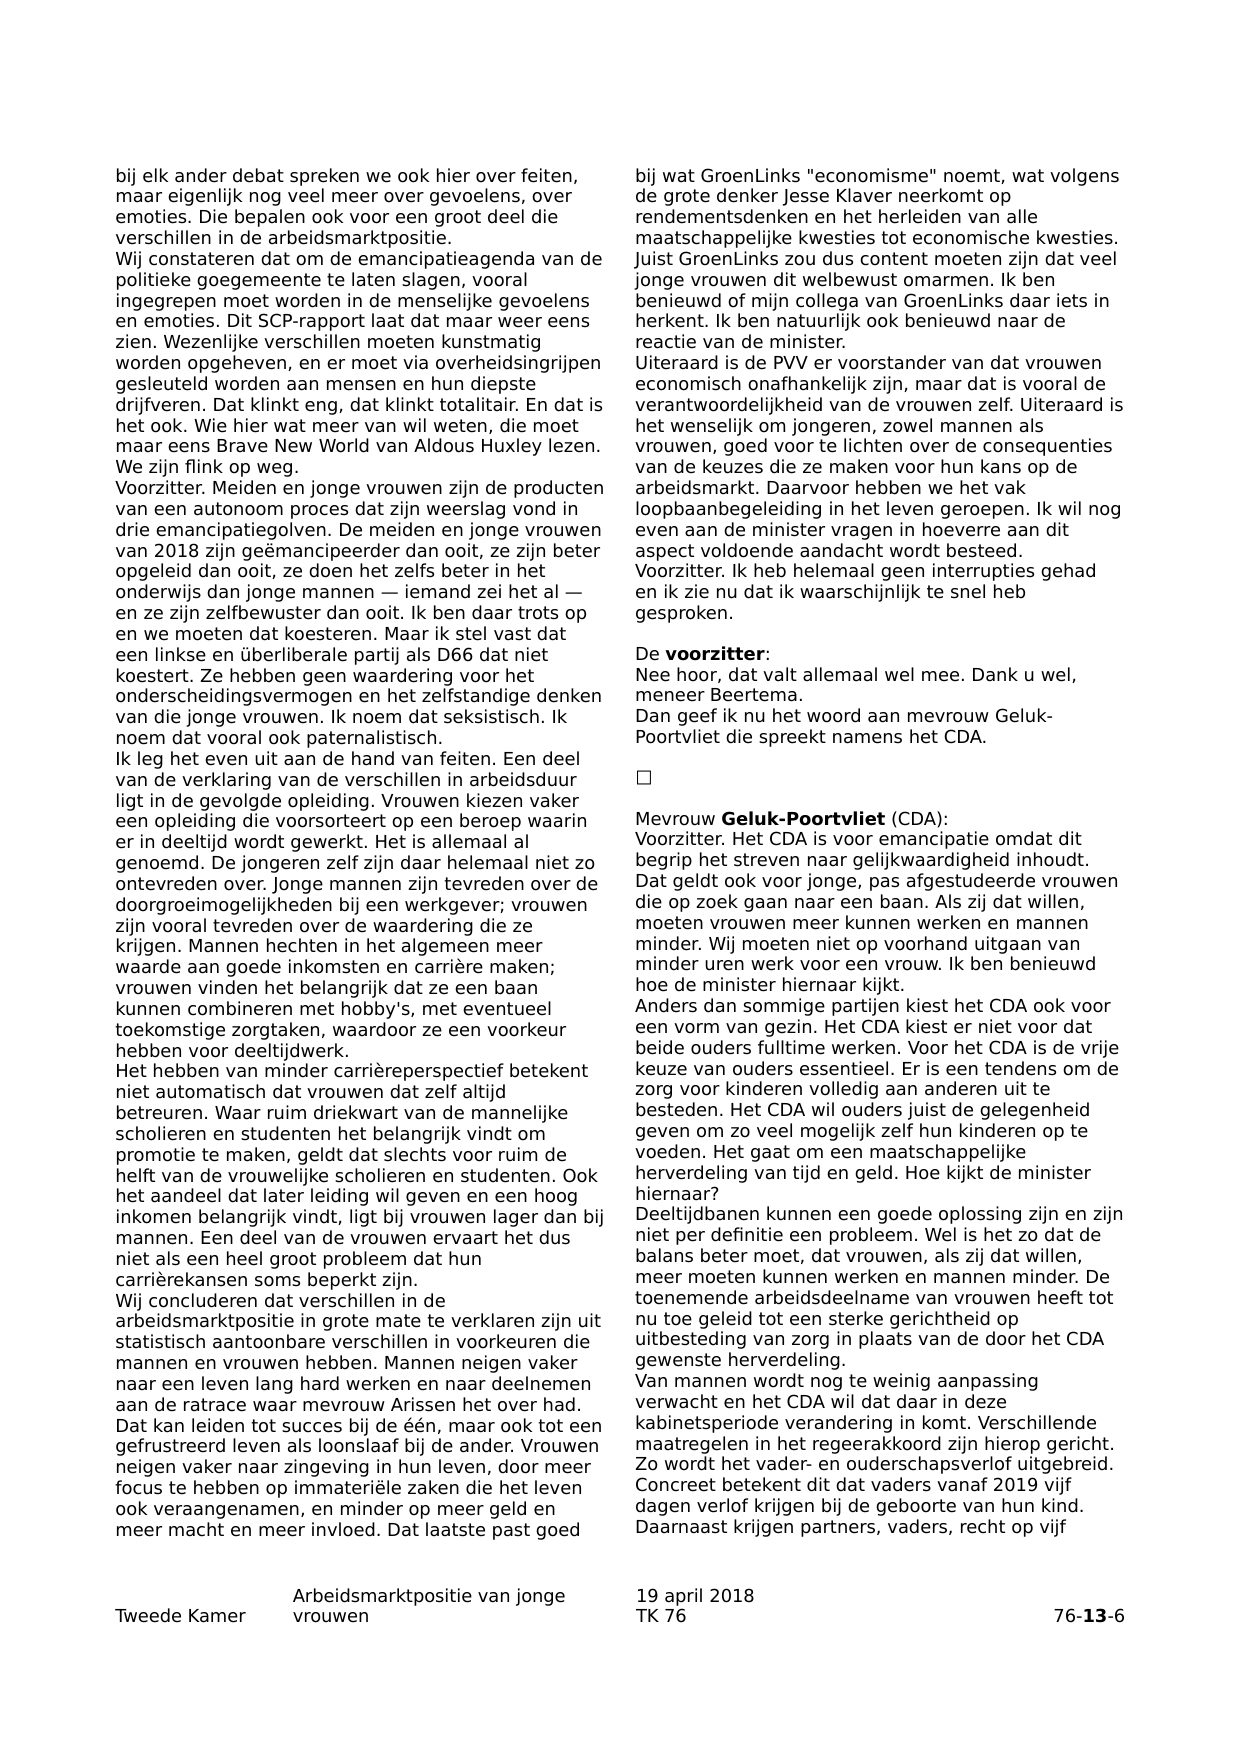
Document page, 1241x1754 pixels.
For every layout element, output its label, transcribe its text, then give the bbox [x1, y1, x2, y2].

text Deeltijdbanen kunnen een goede oplossing zijn en zijn niet per definitie een probleem. Wel is het zo dat de balans beter moet, dat vrouwen, als zij dat willen, meer moeten kunnen werken en mannen minder. De toenemende arbeidsdeelname van vrouwen heeft tot nu toe geleid tot een sterke gerichtheid op uitbesteding van zorg in plaats van de door het CDA gewenste herverdeling. [635, 1204, 1125, 1371]
text De voorzitter: [635, 644, 1125, 664]
text Ik leg het even uit aan de hand van feiten. Een deel van de verklaring van de verschillen in arbeidsduur ligt in de gevolgde opleiding. Vrouwen kiezen vaker een opleiding die voorsorteert op een beroep waarin er in deeltijd wordt gewerkt. Het is allemaal al genoemd. De jongeren zelf zijn daar helemaal niet zo ontevreden over. Jonge mannen zijn tevreden over de doorgroeimogelijkheden bij een werkgever; vrouwen zijn vooral tevreden over de waardering die ze krijgen. Mannen hechten in het algemeen meer waarde aan goede inkomsten en carrière maken; vrouwen vinden het belangrijk dat ze een baan kunnen combineren met hobby's, met eventueel toekomstige zorgtaken, waardoor ze een voorkeur hebben voor deeltijdwerk. [115, 749, 605, 1061]
text Voorzitter. Meiden en jonge vrouwen zijn de producten van een autonoom proces dat zijn weerslag vond in drie emancipatiegolven. De meiden en jonge vrouwen van 2018 zijn geëmancipeerder dan ooit, ze zijn beter opgeleid dan ooit, ze doen het zelfs beter in het onderwijs dan jonge mannen — iemand zei het al — en ze zijn zelfbewuster dan ooit. Ik ben daar trots op en we moeten dat koesteren. Maar ik stel vast dat een linkse en überliberale partij als D66 dat niet koestert. Ze hebben geen waardering voor het onderscheidingsvermogen en het zelfstandige denken van die jonge vrouwen. Ik noem dat seksistisch. Ik noem dat vooral ook paternalistisch. [115, 478, 605, 749]
text bij wat GroenLinks "economisme" noemt, wat volgens de grote denker Jesse Klaver neerkomt op rendementsdenken en het herleiden van alle maatschappelijke kwesties tot economische kwesties. Juist GroenLinks zou dus content moeten zijn dat veel jonge vrouwen dit welbewust omarmen. Ik ben benieuwd of mijn collega van GroenLinks daar iets in herkent. Ik ben natuurlijk ook benieuwd naar de reactie van de minister. [635, 165, 1125, 353]
text ⬜ [635, 768, 1125, 788]
text Dan geef ik nu het woord aan mevrouw Geluk-Poortvliet die spreekt namens het CDA. [635, 706, 1125, 748]
text Voorzitter. Ik heb helemaal geen interrupties gehad en ik zie nu dat ik waarschijnlijk te snel heb gesproken. [635, 561, 1125, 624]
text Mevrouw Geluk-Poortvliet (CDA): [635, 808, 1125, 829]
text Nee hoor, dat valt allemaal wel mee. Dank u wel, meneer Beertema. [635, 664, 1125, 706]
text Uiteraard is de PVV er voorstander van dat vrouwen economisch onafhankelijk zijn, maar dat is vooral de verantwoordelijkheid van de vrouwen zelf. Uiteraard is het wenselijk om jongeren, zowel mannen als vrouwen, goed voor te lichten over de consequenties van de keuzes die ze maken voor hun kans op de arbeidsmarkt. Daarvoor hebben we het vak loopbaanbegeleiding in het leven geroepen. Ik wil nog even aan de minister vragen in hoeverre aan dit aspect voldoende aandacht wordt besteed. [635, 353, 1125, 561]
text Van mannen wordt nog te weinig aanpassing verwacht en het CDA wil dat daar in deze kabinetsperiode verandering in komt. Verschillende maatregelen in het regeerakkoord zijn hierop gericht. Zo wordt het vader- en ouderschapsverlof uitgebreid. Concreet betekent dit dat vaders vanaf 2019 vijf dagen verlof krijgen bij de geboorte van hun kind. Daarnaast krijgen partners, vaders, recht op vijf [635, 1371, 1125, 1537]
text Wij constateren dat om de emancipatieagenda van de politieke goegemeente te laten slagen, vooral ingegrepen moet worden in de menselijke gevoelens en emoties. Dit SCP-rapport laat dat maar weer eens zien. Wezenlijke verschillen moeten kunstmatig worden opgeheven, en er moet via overheidsingrijpen gesleuteld worden aan mensen en hun diepste drijfveren. Dat klinkt eng, dat klinkt totalitair. En dat is het ook. Wie hier wat meer van wil weten, die moet maar eens Brave New World van Aldous Huxley lezen. We zijn flink op weg. [115, 249, 605, 478]
text Anders dan sommige partijen kiest het CDA ook voor een vorm van gezin. Het CDA kiest er niet voor dat beide ouders fulltime werken. Voor het CDA is de vrije keuze van ouders essentieel. Er is een tendens om de zorg voor kinderen volledig aan anderen uit te besteden. Het CDA wil ouders juist de gelegenheid geven om zo veel mogelijk zelf hun kinderen op te voeden. Het gaat om een maatschappelijke herverdeling van tijd en geld. Hoe kijkt de minister hiernaar? [635, 996, 1125, 1204]
text Wij concluderen dat verschillen in de arbeidsmarktpositie in grote mate te verklaren zijn uit statistisch aantoonbare verschillen in voorkeuren die mannen en vrouwen hebben. Mannen neigen vaker naar een leven lang hard werken en naar deelnemen aan de ratrace waar mevrouw Arissen het over had. Dat kan leiden tot succes bij de één, maar ook tot een gefrustreerd leven als loonslaaf bij de ander. Vrouwen neigen vaker naar zingeving in hun leven, door meer focus te hebben op immateriële zaken die het leven ook veraangenamen, en minder op meer geld en meer macht en meer invloed. Dat laatste past goed [115, 1290, 605, 1540]
text bij elk ander debat spreken we ook hier over feiten, maar eigenlijk nog veel meer over gevoelens, over emoties. Die bepalen ook voor een groot deel die verschillen in de arbeidsmarktpositie. [115, 165, 605, 249]
text Voorzitter. Het CDA is voor emancipatie omdat dit begrip het streven naar gelijkwaardigheid inhoudt. Dat geldt ook voor jonge, pas afgestudeerde vrouwen die op zoek gaan naar een baan. Als zij dat willen, moeten vrouwen meer kunnen werken en mannen minder. Wij moeten niet op voorhand uitgaan van minder uren werk voor een vrouw. Ik ben benieuwd hoe de minister hiernaar kijkt. [635, 829, 1125, 996]
text Het hebben van minder carrièreperspectief betekent niet automatisch dat vrouwen dat zelf altijd betreuren. Waar ruim driekwart van de mannelijke scholieren en studenten het belangrijk vindt om promotie te maken, geldt dat slechts voor ruim de helft van de vrouwelijke scholieren en studenten. Ook het aandeel dat later leiding wil geven en een hoog inkomen belangrijk vindt, ligt bij vrouwen lager dan bij mannen. Een deel van de vrouwen ervaart het dus niet als een heel groot probleem dat hun carrièrekansen soms beperkt zijn. [115, 1061, 605, 1290]
